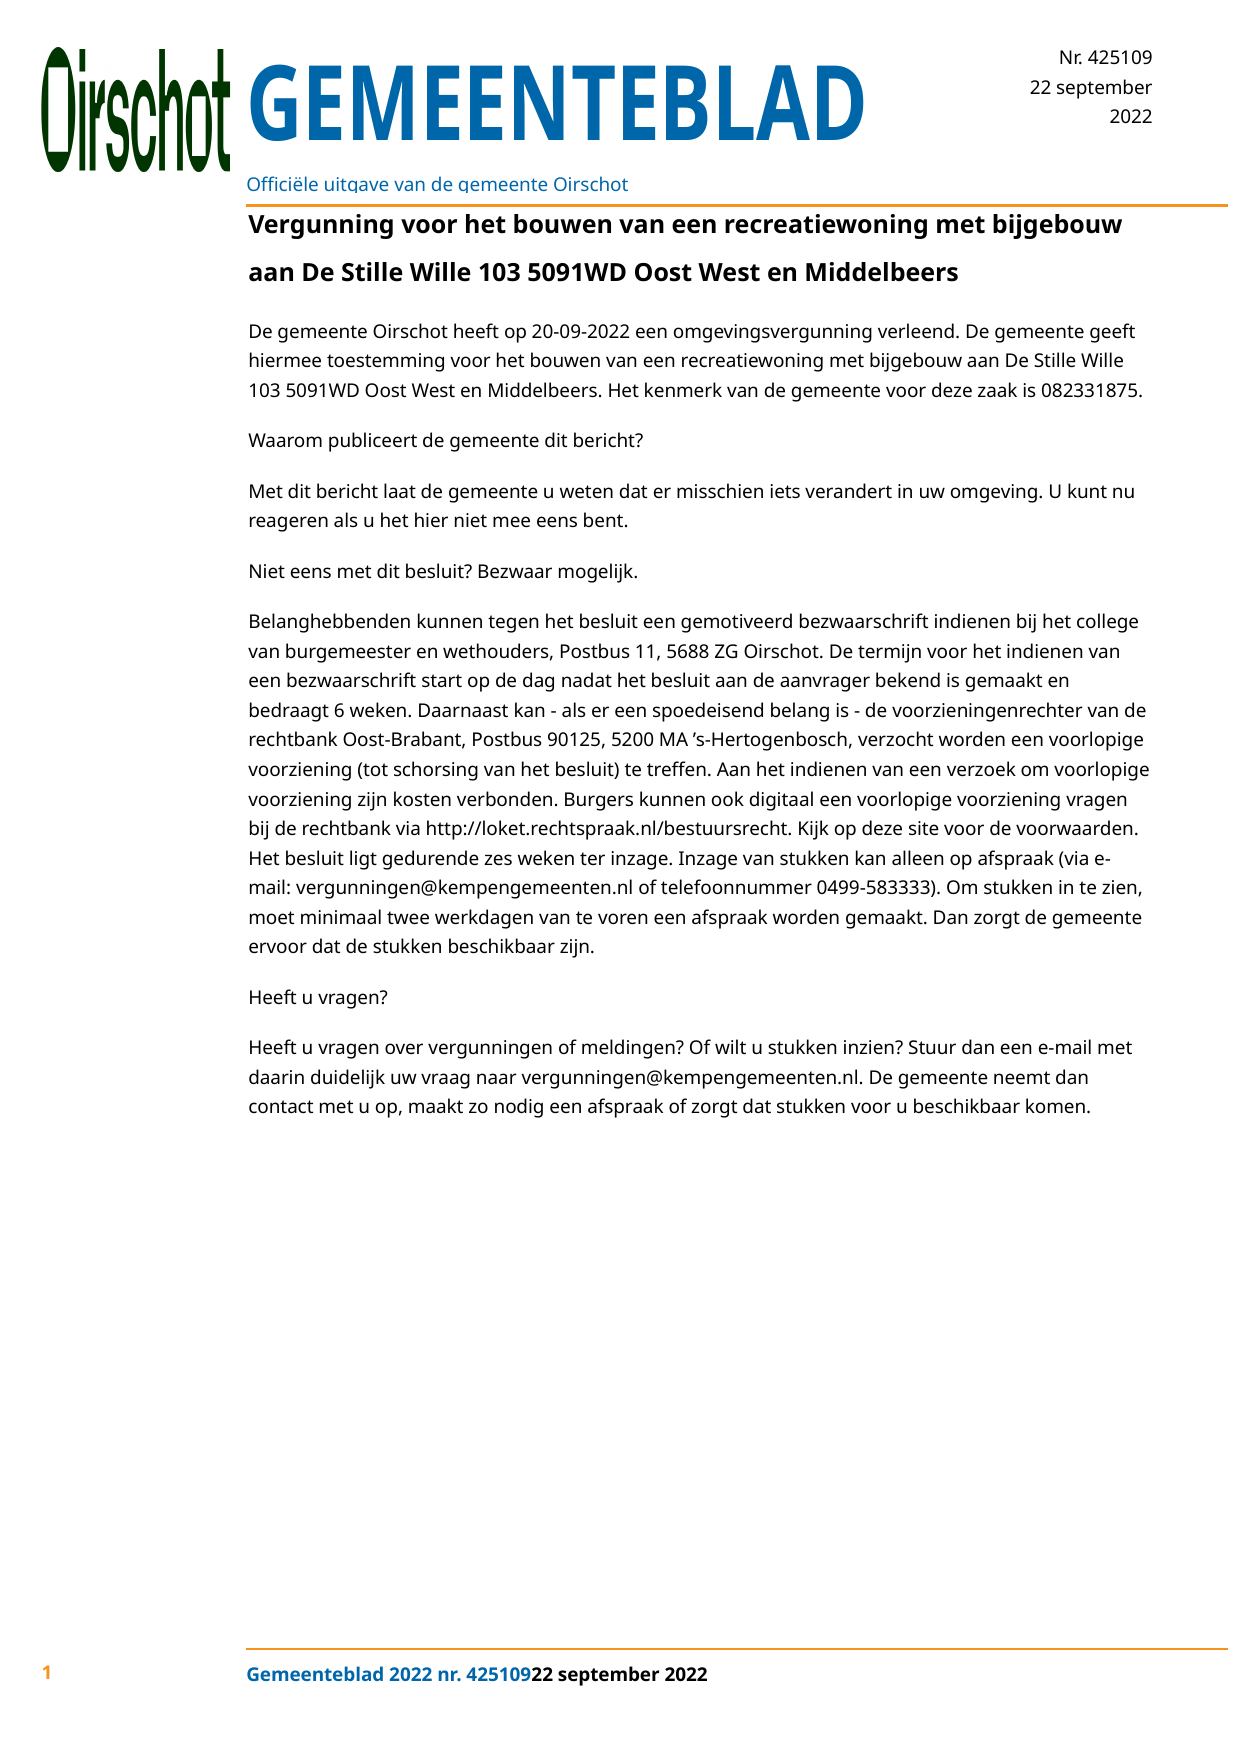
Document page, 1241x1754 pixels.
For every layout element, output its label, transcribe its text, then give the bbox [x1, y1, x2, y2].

text Niet eens met dit besluit? Bezwaar mogelijk. [248, 558, 1152, 584]
text Vergunning voor het bouwen van een recreatiewoning met bijgebouw aan De Stille Wille 103 5091WD Oost West en Middelbeers [248, 207, 1152, 288]
text De gemeente Oirschot heeft op 20-09-2022 een omgevingsvergunning verleend. De gemeente geeft hiermee toestemming voor het bouwen van een recreatiewoning met bijgebouw aan De Stille Wille 103 5091WD Oost West en Middelbeers. Het kenmerk van de gemeente voor deze zaak is 082331875. [248, 318, 1152, 403]
text Belanghebbenden kunnen tegen het besluit een gemotiveerd bezwaarschrift indienen bij het college van burgemeester en wethouders, Postbus 11, 5688 ZG Oirschot. De termijn voor het indienen van een bezwaarschrift start op de dag nadat het besluit aan de aanvrager bekend is gemaakt en bedraagt 6 weken. Daarnaast kan - als er een spoedeisend belang is - de voorzieningenrechter van de rechtbank Oost-Brabant, Postbus 90125, 5200 MA ’s-Hertogenbosch, verzocht worden een voorlopige voorziening (tot schorsing van het besluit) te treffen. Aan het indienen van een verzoek om voorlopige voorziening zijn kosten verbonden. Burgers kunnen ook digitaal een voorlopige voorziening vragen bij de rechtbank via http://loket.rechtspraak.nl/bestuursrecht. Kijk op deze site voor de voorwaarden. Het besluit ligt gedurende zes weken ter inzage. Inzage van stukken kan alleen op afspraak (via e-mail: vergunningen@kempengemeenten.nl of telefoonnummer 0499-583333). Om stukken in te zien, moet minimaal twee werkdagen van te voren een afspraak worden gemaakt. Dan zorgt de gemeente ervoor dat de stukken beschikbaar zijn. [248, 608, 1152, 959]
text Heeft u vragen over vergunningen of meldingen? Of wilt u stukken inzien? Stuur dan een e-mail met daarin duidelijk uw vraag naar vergunningen@kempengemeenten.nl. De gemeente neemt dan contact met u op, maakt zo nodig een afspraak of zorgt dat stukken voor u beschikbaar komen. [248, 1034, 1152, 1119]
text Heeft u vragen? [248, 984, 1152, 1010]
picture [41, 47, 231, 172]
text Met dit bericht laat de gemeente u weten dat er misschien iets verandert in uw omgeving. U kunt nu reageren als u het hier niet mee eens bent. [248, 478, 1152, 533]
text Waarom publiceert de gemeente dit bericht? [248, 427, 1152, 453]
